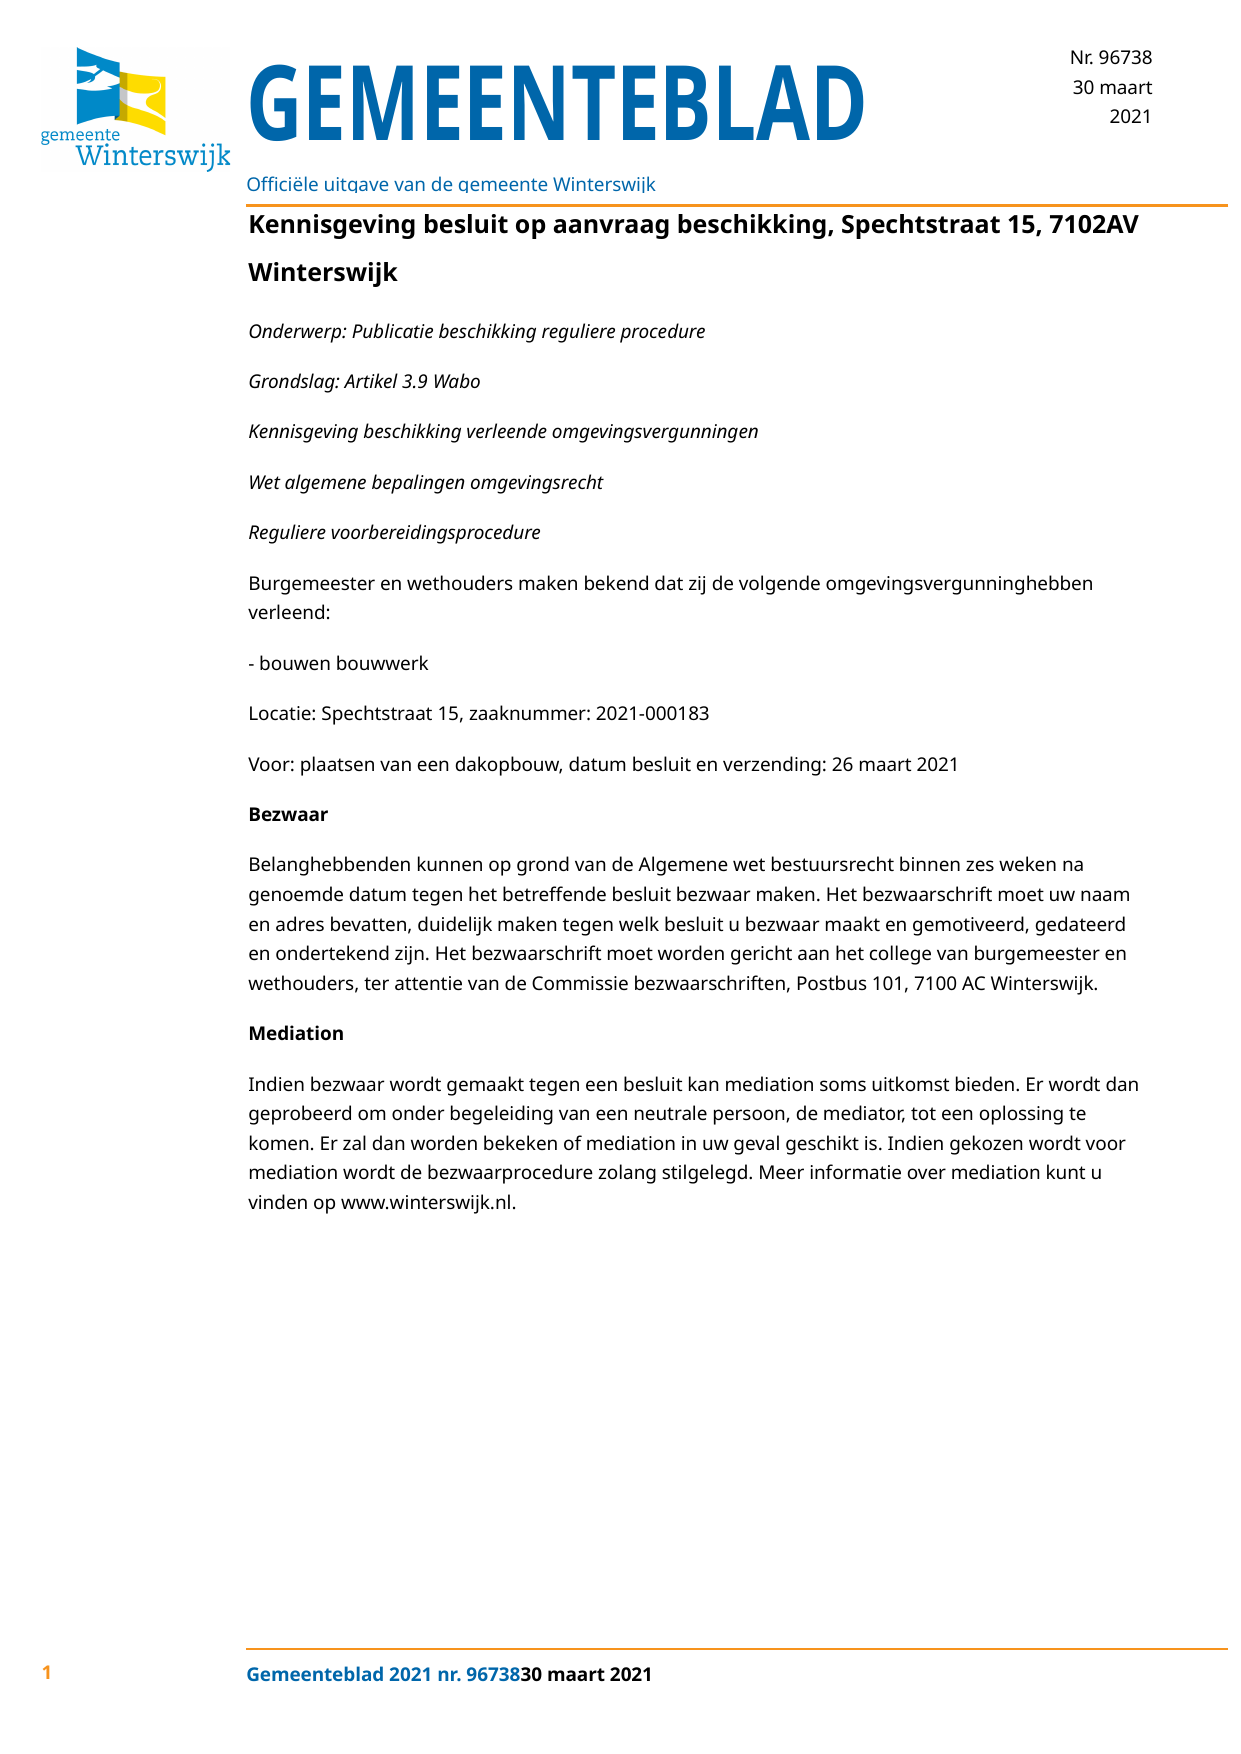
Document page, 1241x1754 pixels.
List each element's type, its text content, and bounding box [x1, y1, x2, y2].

text Locatie: Spechtstraat 15, zaaknummer: 2021-000183 [248, 700, 1152, 726]
text Onderwerp: Publicatie beschikking reguliere procedure [248, 318, 1152, 344]
text Wet algemene bepalingen omgevingsrecht [248, 469, 1152, 495]
text Bezwaar [248, 801, 1152, 827]
text Reguliere voorbereidingsprocedure [248, 519, 1152, 545]
picture [225, 153, 231, 162]
text Kennisgeving beschikking verleende omgevingsvergunningen [248, 419, 1152, 444]
picture [41, 47, 231, 172]
text Belanghebbenden kunnen op grond van de Algemene wet bestuursrecht binnen zes weken na genoemde datum tegen het betreffende besluit bezwaar maken. Het bezwaarschrift moet uw naam en adres bevatten, duidelijk maken tegen welk besluit u bezwaar maakt en gemotiveerd, gedateerd en ondertekend zijn. Het bezwaarschrift moet worden gericht aan het college van burgemeester en wethouders, ter attentie van de Commissie bezwaarschriften, Postbus 101, 7100 AC Winterswijk. [248, 852, 1152, 996]
text Indien bezwaar wordt gemaakt tegen een besluit kan mediation soms uitkomst bieden. Er wordt dan geprobeerd om onder begeleiding van een neutrale persoon, de mediator, tot een oplossing te komen. Er zal dan worden bekeken of mediation in uw geval geschikt is. Indien gekozen wordt voor mediation wordt de bezwaarprocedure zolang stilgelegd. Meer informatie over mediation kunt u vinden op www.winterswijk.nl. [248, 1071, 1152, 1215]
text Burgemeester en wethouders maken bekend dat zij de volgende omgevingsvergunninghebben verleend: [248, 570, 1152, 625]
text Voor: plaatsen van een dakopbouw, datum besluit en verzending: 26 maart 2021 [248, 751, 1152, 777]
text - bouwen bouwwerk [248, 650, 1152, 676]
text Grondslag: Artikel 3.9 Wabo [248, 368, 1152, 394]
text Mediation [248, 1020, 1152, 1046]
text Kennisgeving besluit op aanvraag beschikking, Spechtstraat 15, 7102AV Winterswijk [248, 207, 1152, 288]
